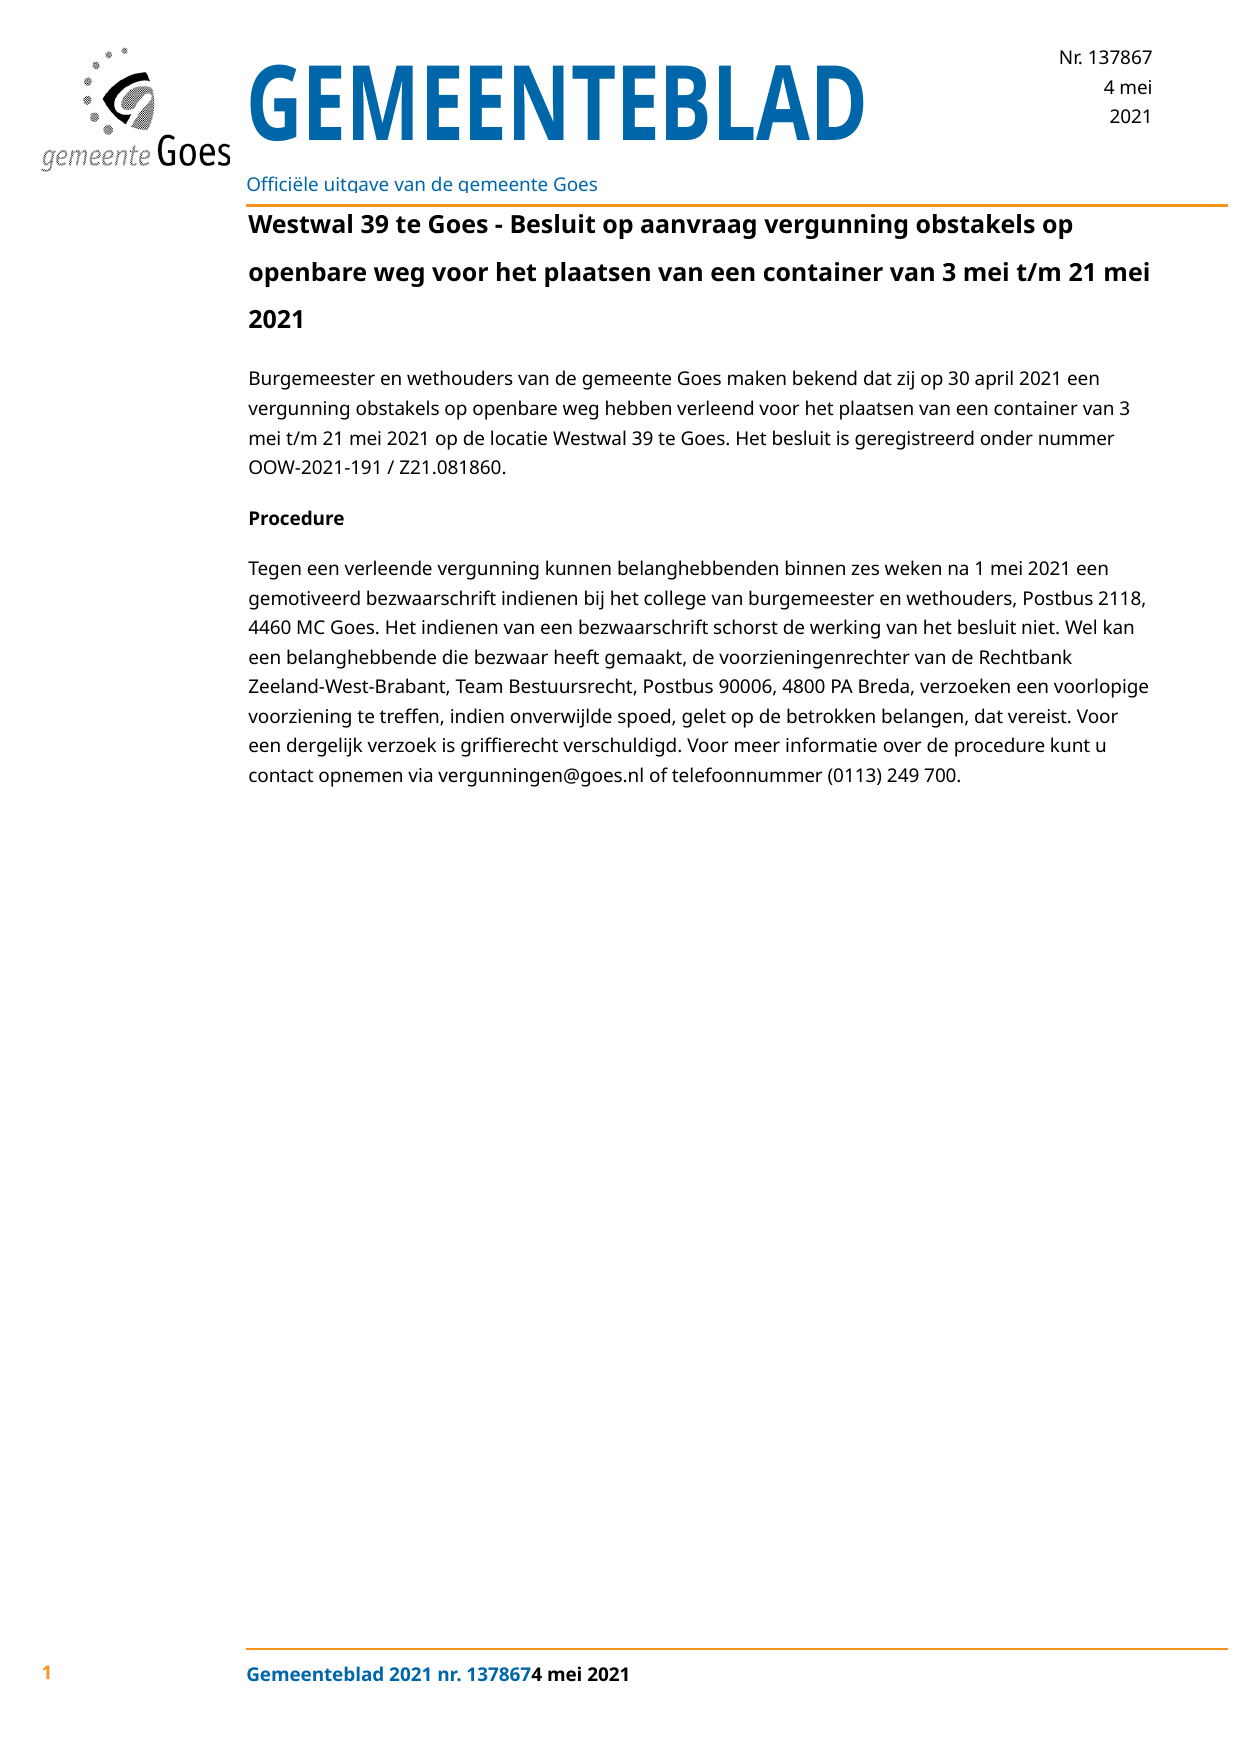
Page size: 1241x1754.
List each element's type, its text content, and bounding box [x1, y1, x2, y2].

text Procedure [248, 505, 1152, 530]
text Burgemeester en wethouders van de gemeente Goes maken bekend dat zij op 30 april 2021 een vergunning obstakels op openbare weg hebben verleend voor het plaatsen van een container van 3 mei t/m 21 mei 2021 op de locatie Westwal 39 te Goes. Het besluit is geregistreerd onder nummer OOW-2021-191 / Z21.081860. [248, 366, 1152, 480]
text Westwal 39 te Goes - Besluit op aanvraag vergunning obstakels op openbare weg voor het plaatsen van een container van 3 mei t/m 21 mei 2021 [248, 207, 1152, 336]
text Tegen een verleende vergunning kunnen belanghebbenden binnen zes weken na 1 mei 2021 een gemotiveerd bezwaarschrift indienen bij het college van burgemeester en wethouders, Postbus 2118, 4460 MC Goes. Het indienen van een bezwaarschrift schorst de werking van het besluit niet. Wel kan een belanghebbende die bezwaar heeft gemaakt, de voorzieningenrechter van de Rechtbank Zeeland-West-Brabant, Team Bestuursrecht, Postbus 90006, 4800 PA Breda, verzoeken een voorlopige voorziening te treffen, indien onverwijlde spoed, gelet op de betrokken belangen, dat vereist. Voor een dergelijk verzoek is griffierecht verschuldigd. Voor meer informatie over de procedure kunt u contact opnemen via vergunningen@goes.nl of telefoonnummer (0113) 249 700. [248, 555, 1152, 788]
picture [41, 47, 231, 172]
